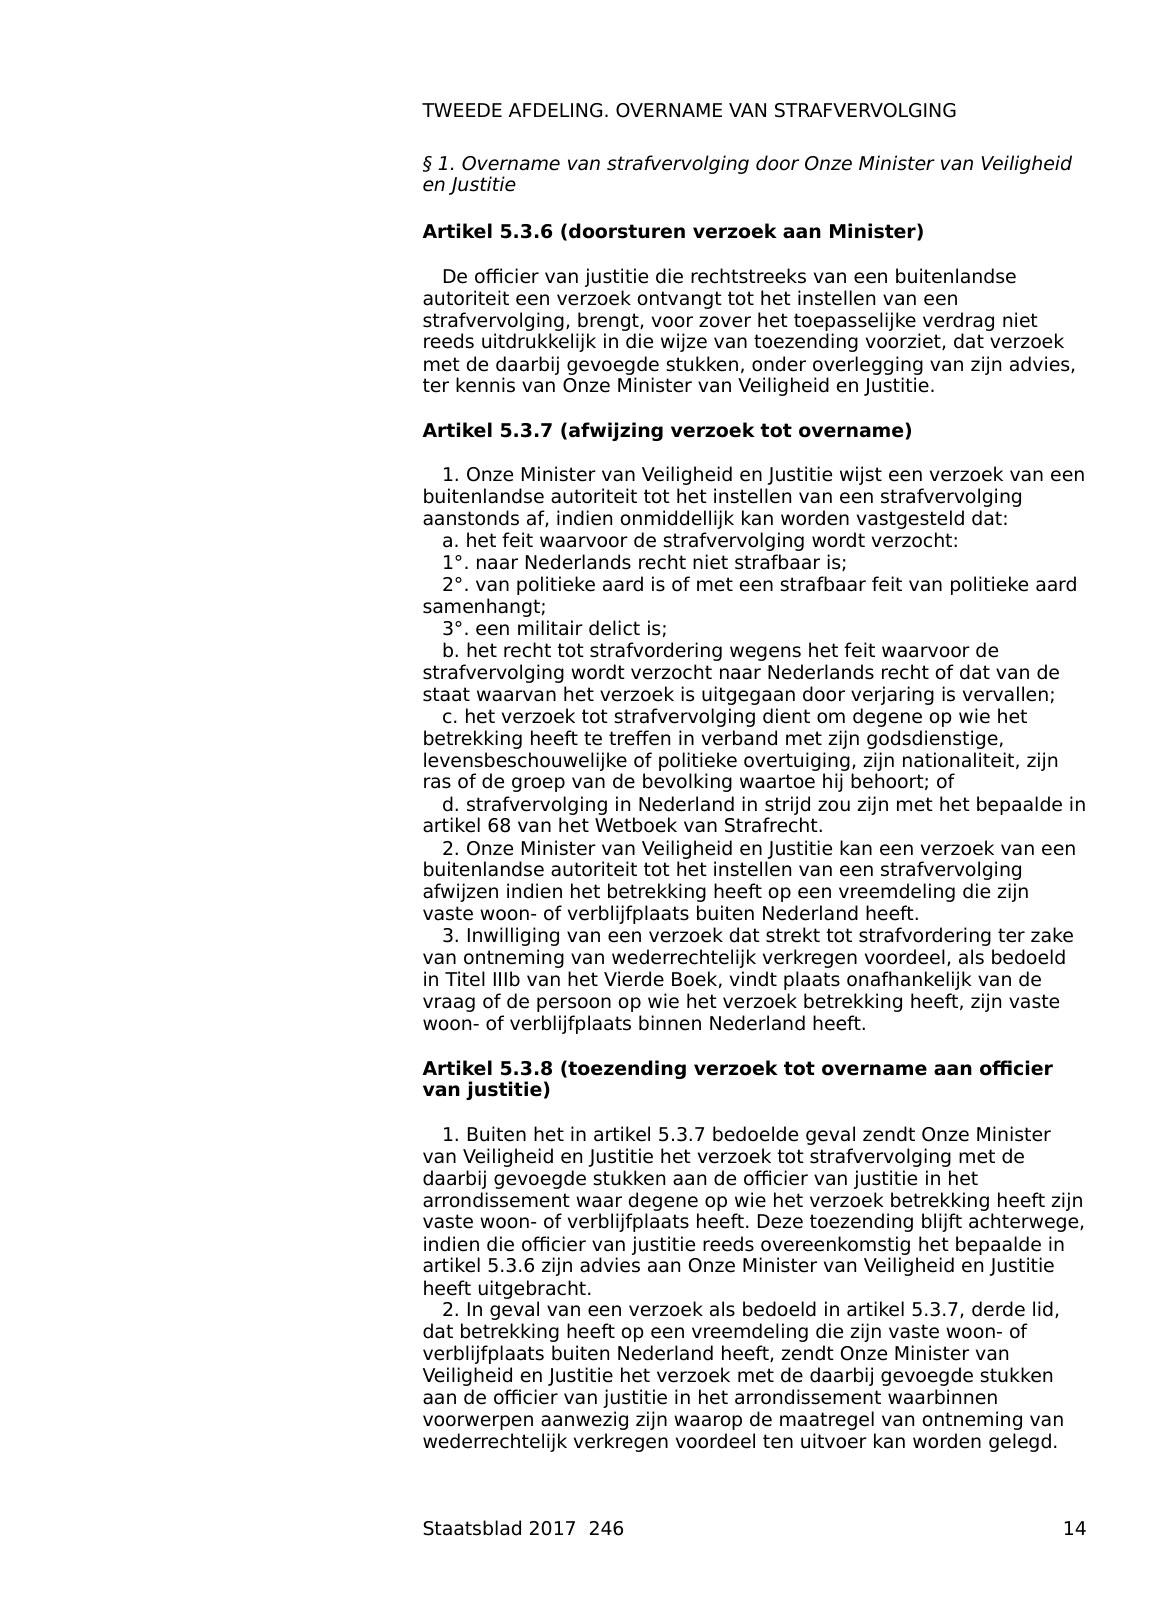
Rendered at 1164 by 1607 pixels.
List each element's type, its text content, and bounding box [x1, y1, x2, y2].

subtitle Artikel 5.3.7 (afwijzing verzoek tot overname) [422, 419, 1087, 442]
text 1. Buiten het in artikel 5.3.7 bedoelde geval zendt Onze Minister van Veiligheid en Justitie het verzoek tot strafvervolging met de daarbij gevoegde stukken aan de officier van justitie in het arrondissement waar degene op wie het verzoek betrekking heeft zijn vaste woon- of verblijfplaats heeft. Deze toezending blijft achterwege, indien die officier van justitie reeds overeenkomstig het bepaalde in artikel 5.3.6 zijn advies aan Onze Minister van Veiligheid en Justitie heeft uitgebracht. [422, 1123, 1087, 1299]
text c. het verzoek tot strafvervolging dient om degene op wie het betrekking heeft te treffen in verband met zijn godsdienstige, levensbeschouwelijke of politieke overtuiging, zijn nationaliteit, zijn ras of de groep van de bevolking waartoe hij behoort; of [422, 706, 1087, 793]
text 2. Onze Minister van Veiligheid en Justitie kan een verzoek van een buitenlandse autoriteit tot het instellen van een strafvervolging afwijzen indien het betrekking heeft op een vreemdeling die zijn vaste woon- of verblijfplaats buiten Nederland heeft. [422, 837, 1087, 925]
text d. strafvervolging in Nederland in strijd zou zijn met het bepaalde in artikel 68 van het Wetboek van Strafrecht. [422, 793, 1087, 837]
text a. het feit waarvoor de strafvervolging wordt verzocht: [422, 530, 1087, 552]
text De officier van justitie die rechtstreeks van een buitenlandse autoriteit een verzoek ontvangt tot het instellen van een strafvervolging, brengt, voor zover het toepasselijke verdrag niet reeds uitdrukkelijk in die wijze van toezending voorziet, dat verzoek met de daarbij gevoegde stukken, onder overlegging van zijn advies, ter kennis van Onze Minister van Veiligheid en Justitie. [422, 266, 1087, 397]
text 3°. een militair delict is; [422, 618, 1087, 639]
text 2°. van politieke aard is of met een strafbaar feit van politieke aard samenhangt; [422, 574, 1087, 618]
text 1. Onze Minister van Veiligheid en Justitie wijst een verzoek van een buitenlandse autoriteit tot het instellen van een strafvervolging aanstonds af, indien onmiddellijk kan worden vastgesteld dat: [422, 464, 1087, 530]
subtitle TWEEDE AFDELING. OVERNAME VAN STRAFVERVOLGING [422, 100, 1087, 122]
subtitle § 1. Overname van strafvervolging door Onze Minister van Veiligheid en Justitie [422, 152, 1087, 196]
subtitle Artikel 5.3.6 (doorsturen verzoek aan Minister) [422, 221, 1087, 243]
subtitle Artikel 5.3.8 (toezending verzoek tot overname aan officier van justitie) [422, 1057, 1087, 1101]
text 3. Inwilliging van een verzoek dat strekt tot strafvordering ter zake van ontneming van wederrechtelijk verkregen voordeel, als bedoeld in Titel IIIb van het Vierde Boek, vindt plaats onafhankelijk van de vraag of de persoon op wie het verzoek betrekking heeft, zijn vaste woon- of verblijfplaats binnen Nederland heeft. [422, 925, 1087, 1035]
text 1°. naar Nederlands recht niet strafbaar is; [422, 552, 1087, 574]
text 2. In geval van een verzoek als bedoeld in artikel 5.3.7, derde lid, dat betrekking heeft op een vreemdeling die zijn vaste woon- of verblijfplaats buiten Nederland heeft, zendt Onze Minister van Veiligheid en Justitie het verzoek met de daarbij gevoegde stukken aan de officier van justitie in het arrondissement waarbinnen voorwerpen aanwezig zijn waarop de maatregel van ontneming van wederrechtelijk verkregen voordeel ten uitvoer kan worden gelegd. [422, 1299, 1087, 1453]
text b. het recht tot strafvordering wegens het feit waarvoor de strafvervolging wordt verzocht naar Nederlands recht of dat van de staat waarvan het verzoek is uitgegaan door verjaring is vervallen; [422, 639, 1087, 706]
